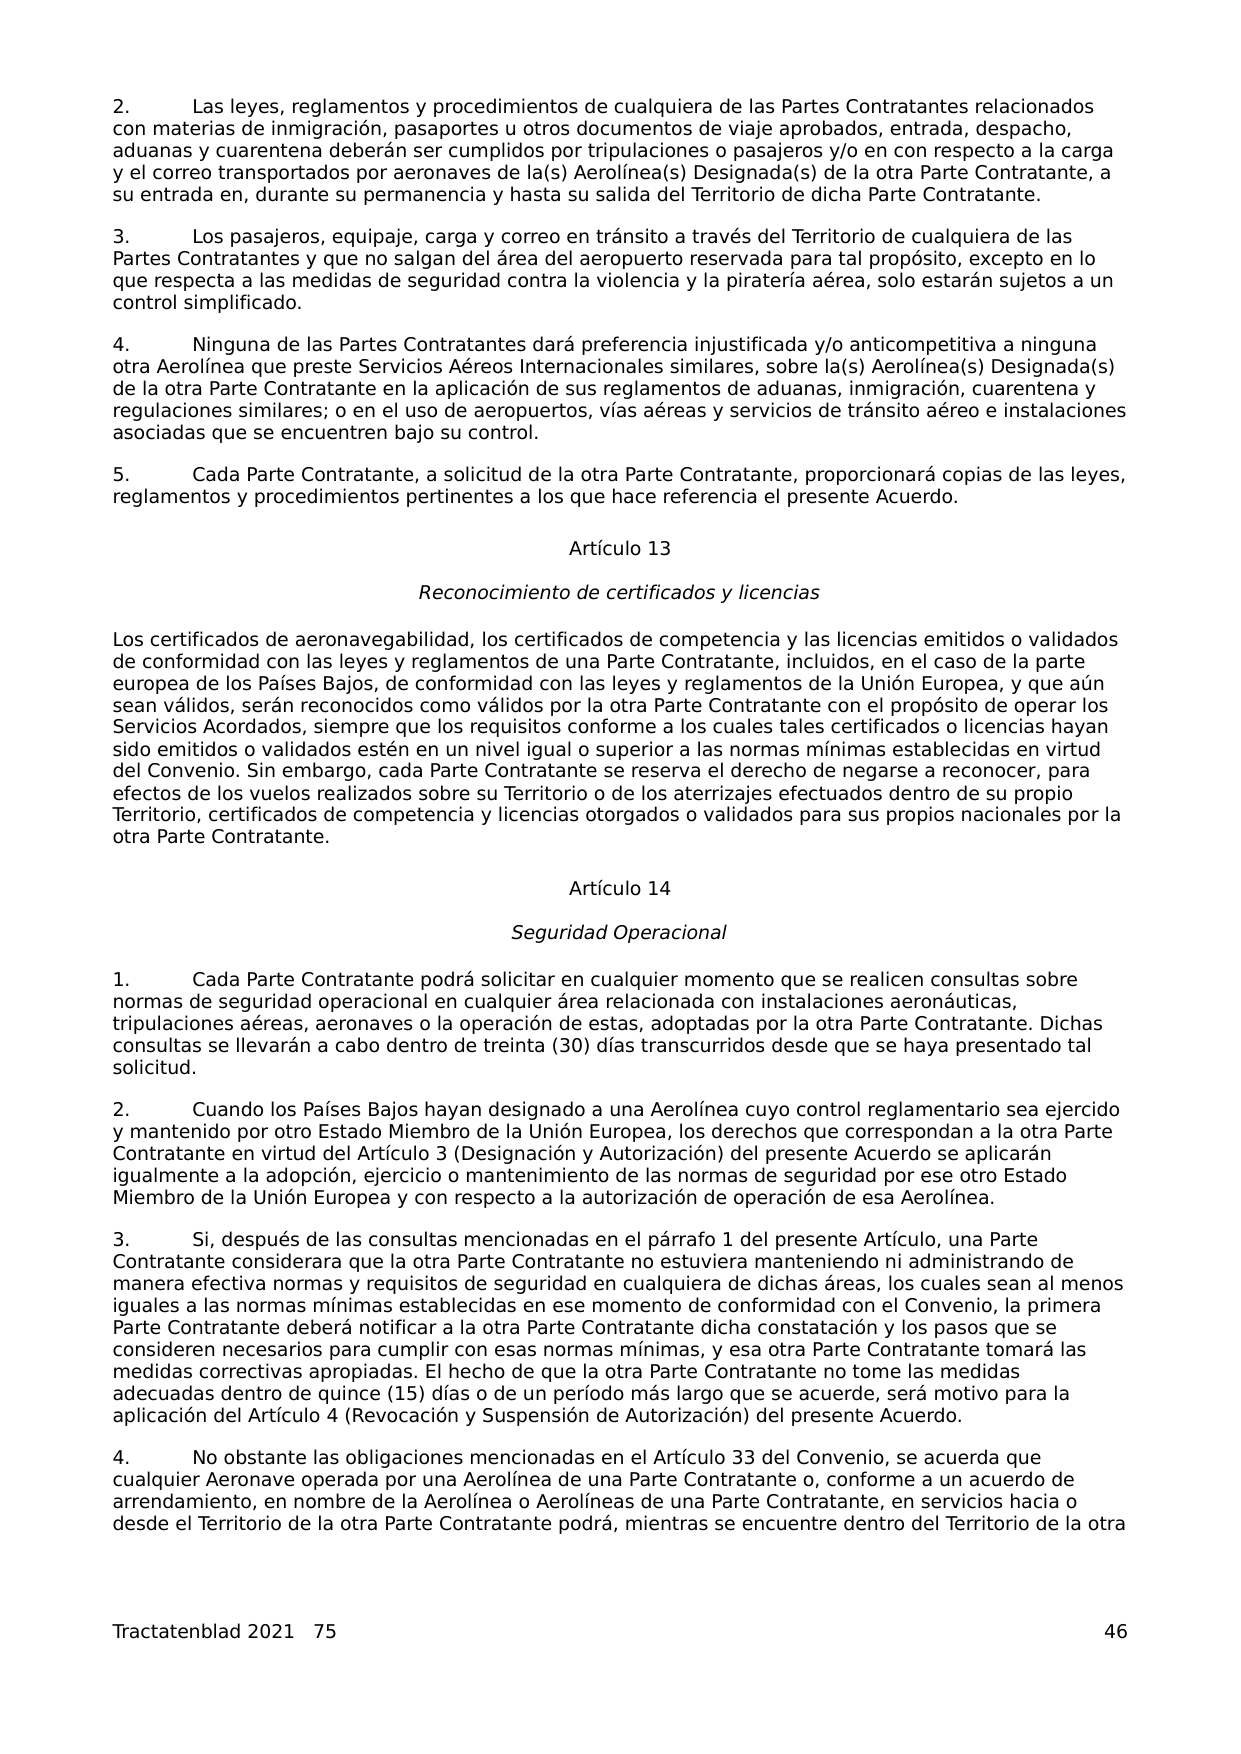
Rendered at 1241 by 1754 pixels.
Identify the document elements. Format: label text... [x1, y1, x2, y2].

subtitle Artículo 14 Seguridad Operacional [112, 878, 1128, 944]
text 5. Cada Parte Contratante, a solicitud de la otra Parte Contratante, proporcionará copias de las leyes, reglamentos y procedimientos pertinentes a los que hace referencia el presente Acuerdo. [112, 464, 1128, 508]
text 4. No obstante las obligaciones mencionadas en el Artículo 33 del Convenio, se acuerda que cualquier Aeronave operada por una Aerolínea de una Parte Contratante o, conforme a un acuerdo de arrendamiento, en nombre de la Aerolínea o Aerolíneas de una Parte Contratante, en servicios hacia o desde el Territorio de la otra Parte Contratante podrá, mientras se encuentre dentro del Territorio de la otra [112, 1447, 1128, 1535]
text 1. Cada Parte Contratante podrá solicitar en cualquier momento que se realicen consultas sobre normas de seguridad operacional en cualquier área relacionada con instalaciones aeronáuticas, tripulaciones aéreas, aeronaves o la operación de estas, adoptadas por la otra Parte Contratante. Dichas consultas se llevarán a cabo dentro de treinta (30) días transcurridos desde que se haya presentado tal solicitud. [112, 969, 1128, 1079]
text 3. Si, después de las consultas mencionadas en el párrafo 1 del presente Artículo, una Parte Contratante considerara que la otra Parte Contratante no estuviera manteniendo ni administrando de manera efectiva normas y requisitos de seguridad en cualquiera de dichas áreas, los cuales sean al menos iguales a las normas mínimas establecidas en ese momento de conformidad con el Convenio, la primera Parte Contratante deberá notificar a la otra Parte Contratante dicha constatación y los pasos que se consideren necesarios para cumplir con esas normas mínimas, y esa otra Parte Contratante tomará las medidas correctivas apropiadas. El hecho de que la otra Parte Contratante no tome las medidas adecuadas dentro de quince (15) días o de un período más largo que se acuerde, será motivo para la aplicación del Artículo 4 (Revocación y Suspensión de Autorización) del presente Acuerdo. [112, 1229, 1128, 1427]
text 3. Los pasajeros, equipaje, carga y correo en tránsito a través del Territorio de cualquiera de las Partes Contratantes y que no salgan del área del aeropuerto reservada para tal propósito, excepto en lo que respecta a las medidas de seguridad contra la violencia y la piratería aérea, solo estarán sujetos a un control simplificado. [112, 226, 1128, 314]
text 4. Ninguna de las Partes Contratantes dará preferencia injustificada y/o anticompetitiva a ninguna otra Aerolínea que preste Servicios Aéreos Internacionales similares, sobre la(s) Aerolínea(s) Designada(s) de la otra Parte Contratante en la aplicación de sus reglamentos de aduanas, inmigración, cuarentena y regulaciones similares; o en el uso de aeropuertos, vías aéreas y servicios de tránsito aéreo e instalaciones asociadas que se encuentren bajo su control. [112, 334, 1128, 444]
text 2. Las leyes, reglamentos y procedimientos de cualquiera de las Partes Contratantes relacionados con materias de inmigración, pasaportes u otros documentos de viaje aprobados, entrada, despacho, aduanas y cuarentena deberán ser cumplidos por tripulaciones o pasajeros y/o en con respecto a la carga y el correo transportados por aeronaves de la(s) Aerolínea(s) Designada(s) de la otra Parte Contratante, a su entrada en, durante su permanencia y hasta su salida del Territorio de dicha Parte Contratante. [112, 96, 1128, 206]
subtitle Artículo 13 Reconocimiento de certificados y licencias [112, 538, 1128, 603]
text 2. Cuando los Países Bajos hayan designado a una Aerolínea cuyo control reglamentario sea ejercido y mantenido por otro Estado Miembro de la Unión Europea, los derechos que correspondan a la otra Parte Contratante en virtud del Artículo 3 (Designación y Autorización) del presente Acuerdo se aplicarán igualmente a la adopción, ejercicio o mantenimiento de las normas de seguridad por ese otro Estado Miembro de la Unión Europea y con respecto a la autorización de operación de esa Aerolínea. [112, 1099, 1128, 1209]
text Los certificados de aeronavegabilidad, los certificados de competencia y las licencias emitidos o validados de conformidad con las leyes y reglamentos de una Parte Contratante, incluidos, en el caso de la parte europea de los Países Bajos, de conformidad con las leyes y reglamentos de la Unión Europea, y que aún sean válidos, serán reconocidos como válidos por la otra Parte Contratante con el propósito de operar los Servicios Acordados, siempre que los requisitos conforme a los cuales tales certificados o licencias hayan sido emitidos o validados estén en un nivel igual o superior a las normas mínimas establecidas en virtud del Convenio. Sin embargo, cada Parte Contratante se reserva el derecho de negarse a reconocer, para efectos de los vuelos realizados sobre su Territorio o de los aterrizajes efectuados dentro de su propio Territorio, certificados de competencia y licencias otorgados o validados para sus propios nacionales por la otra Parte Contratante. [112, 628, 1128, 848]
